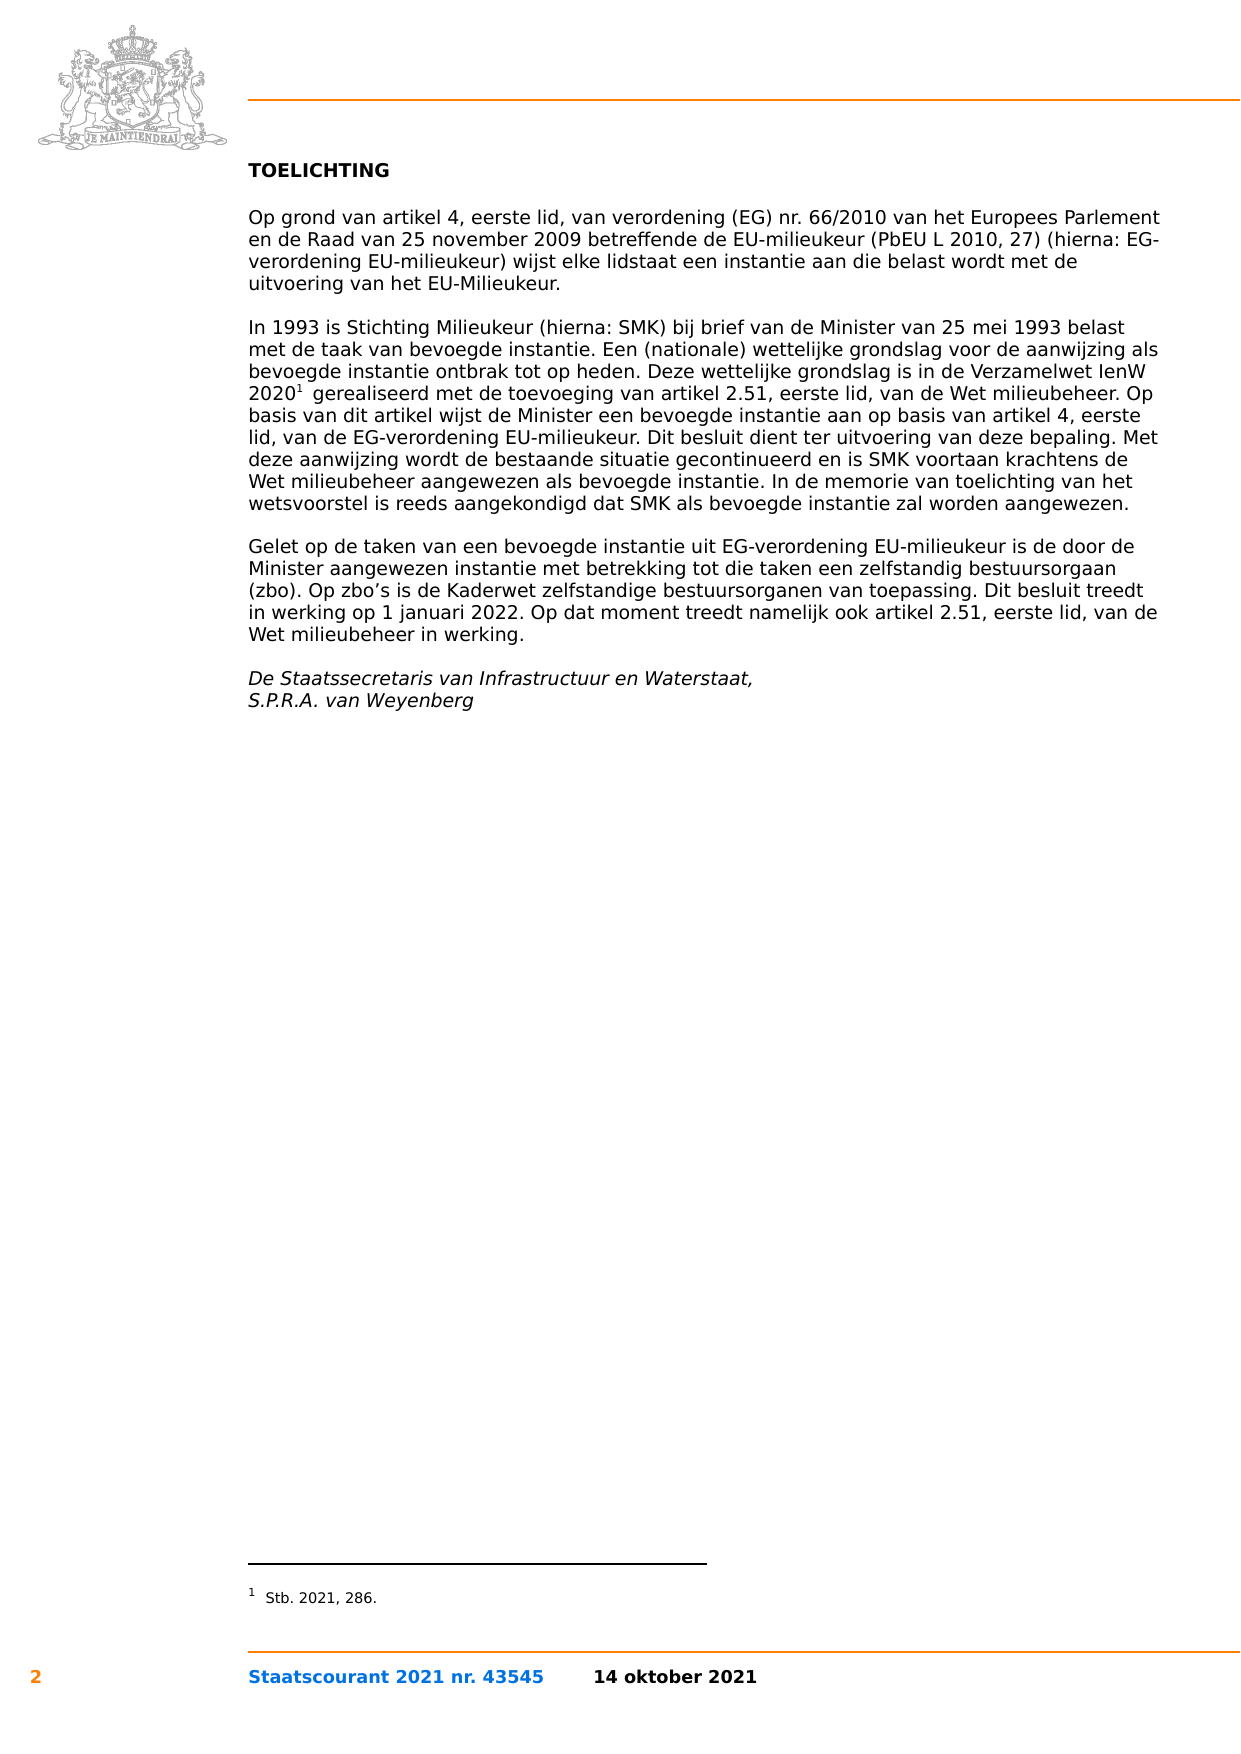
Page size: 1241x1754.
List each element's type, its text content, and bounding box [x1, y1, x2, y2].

text De Staatssecretaris van Infrastructuur en Waterstaat, S.P.R.A. van Weyenberg [248, 668, 1163, 712]
text In 1993 is Stichting Milieukeur (hierna: SMK) bij brief van de Minister van 25 mei 1993 belast met de taak van bevoegde instantie. Een (nationale) wettelijke grondslag voor de aanwijzing als bevoegde instantie ontbrak tot op heden. Deze wettelijke grondslag is in de Verzamelwet IenW 2020 gerealiseerd met de toevoeging van artikel 2.51, eerste lid, van de Wet milieubeheer. Op basis van dit artikel wijst de Minister een bevoegde instantie aan op basis van artikel 4, eerste lid, van de EG-verordening EU-milieukeur. Dit besluit dient ter uitvoering van deze bepaling. Met deze aanwijzing wordt de bestaande situatie gecontinueerd en is SMK voortaan krachtens de Wet milieubeheer aangewezen als bevoegde instantie. In de memorie van toelichting van het wetsvoorstel is reeds aangekondigd dat SMK als bevoegde instantie zal worden aangewezen. [248, 317, 1163, 514]
picture [38, 25, 227, 150]
text Op grond van artikel 4, eerste lid, van verordening (EG) nr. 66/2010 van het Europees Parlement en de Raad van 25 november 2009 betreffende de EU-milieukeur (PbEU L 2010, 27) (hierna: EG-verordening EU-milieukeur) wijst elke lidstaat een instantie aan die belast wordt met de uitvoering van het EU-Milieukeur. [248, 207, 1163, 295]
text Stb. 2021, 286. [248, 1586, 1163, 1608]
text Gelet op de taken van een bevoegde instantie uit EG-verordening EU-milieukeur is de door de Minister aangewezen instantie met betrekking tot die taken een zelfstandig bestuursorgaan (zbo). Op zbo’s is de Kaderwet zelfstandige bestuursorganen van toepassing. Dit besluit treedt in werking op 1 januari 2022. Op dat moment treedt namelijk ook artikel 2.51, eerste lid, van de Wet milieubeheer in werking. [248, 536, 1163, 646]
subtitle TOELICHTING [248, 160, 1163, 182]
